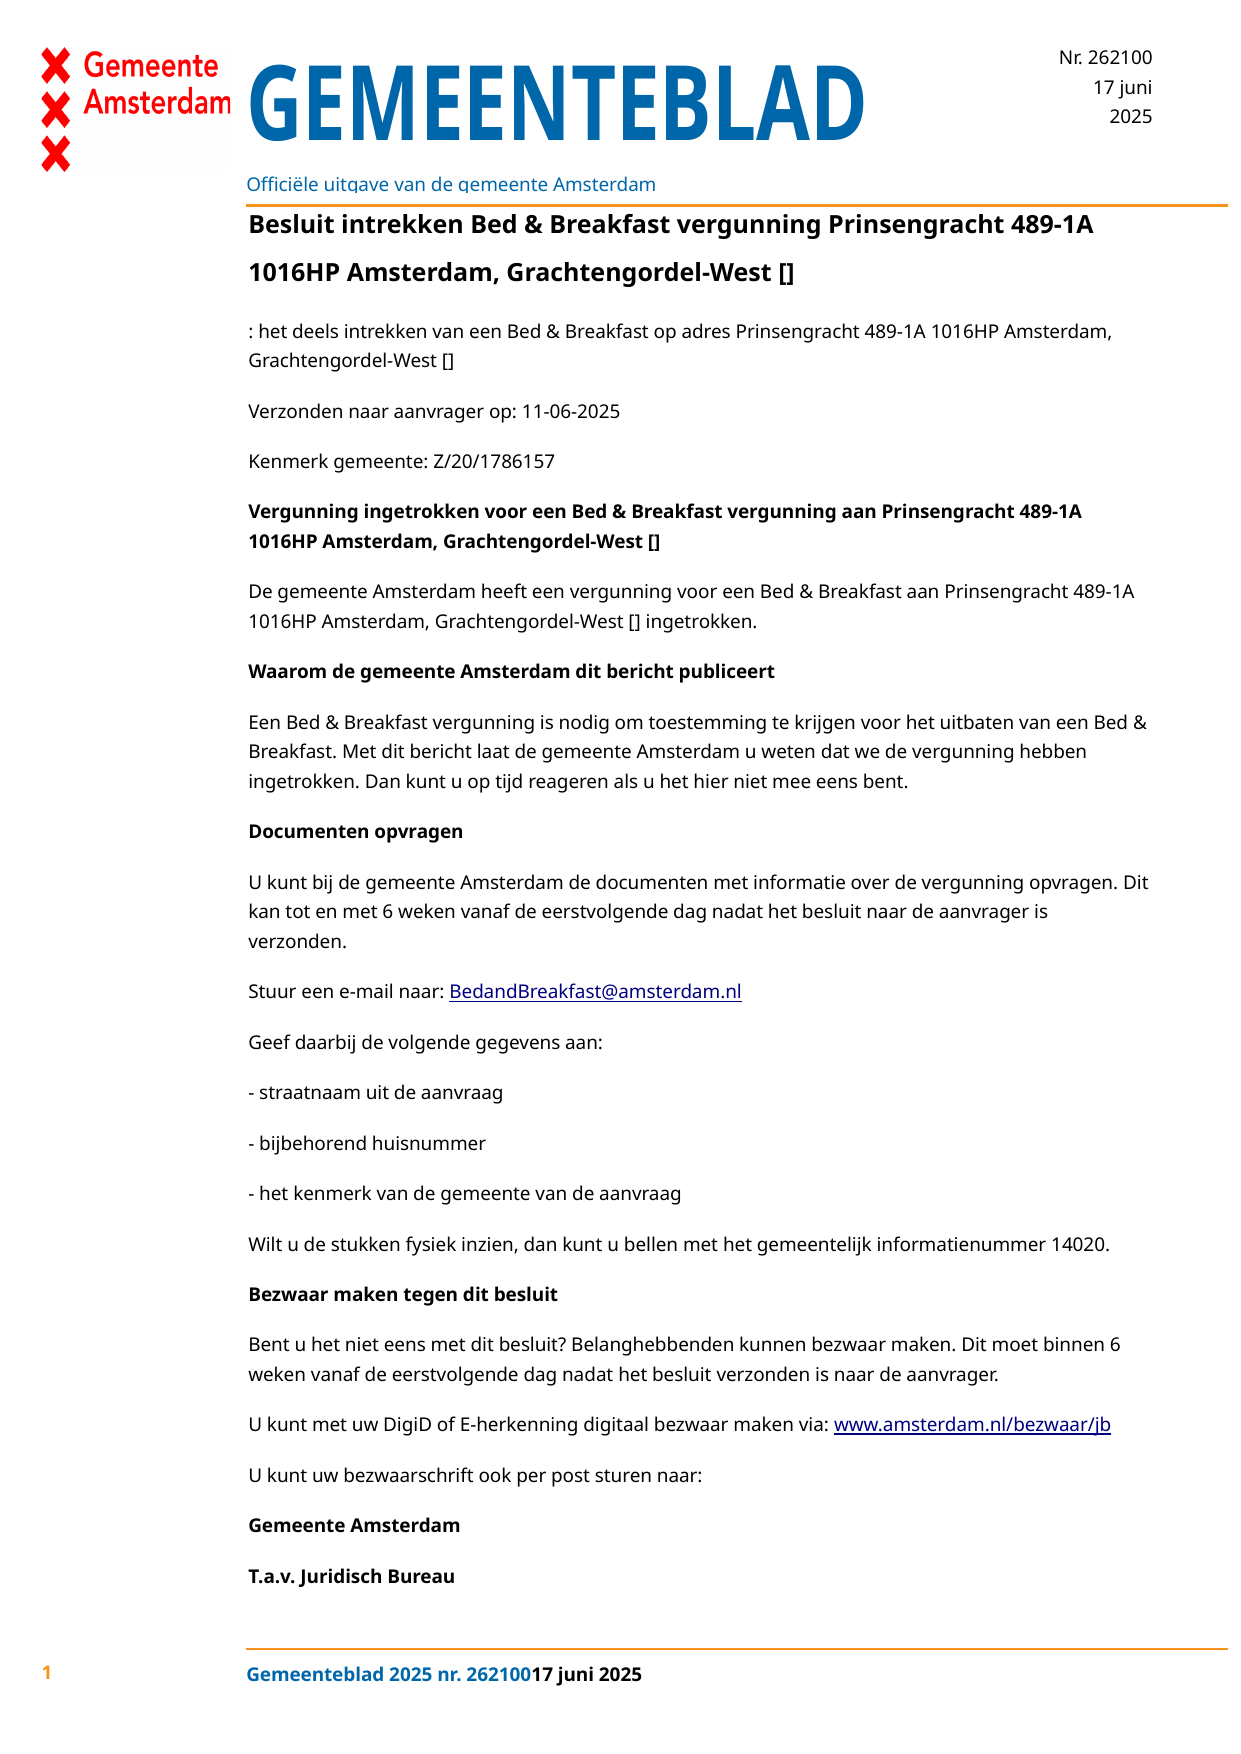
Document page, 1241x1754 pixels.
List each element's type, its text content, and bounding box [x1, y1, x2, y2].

text Bent u het niet eens met dit besluit? Belanghebbenden kunnen bezwaar maken. Dit moet binnen 6 weken vanaf de eerstvolgende dag nadat het besluit verzonden is naar de aanvrager. [248, 1332, 1152, 1387]
text Besluit intrekken Bed & Breakfast vergunning Prinsengracht 489-1A 1016HP Amsterdam, Grachtengordel-West [] [248, 207, 1152, 288]
text Kenmerk gemeente: Z/20/1786157 [248, 448, 1152, 474]
text Stuur een e-mail naar: BedandBreakfast@amsterdam.nl [248, 979, 1152, 1004]
text U kunt met uw DigiD of E-herkenning digitaal bezwaar maken via: www.amsterdam.nl/bezwaar/jb [248, 1412, 1152, 1437]
text Waarom de gemeente Amsterdam dit bericht publiceert [248, 659, 1152, 684]
text U kunt bij de gemeente Amsterdam de documenten met informatie over de vergunning opvragen. Dit kan tot en met 6 weken vanaf de eerstvolgende dag nadat het besluit naar de aanvrager is verzonden. [248, 869, 1152, 954]
text - het kenmerk van de gemeente van de aanvraag [248, 1180, 1152, 1206]
text Vergunning ingetrokken voor een Bed & Breakfast vergunning aan Prinsengracht 489-1A 1016HP Amsterdam, Grachtengordel-West [] [248, 499, 1152, 554]
text Verzonden naar aanvrager op: 11-06-2025 [248, 398, 1152, 424]
text Geef daarbij de volgende gegevens aan: [248, 1029, 1152, 1055]
text : het deels intrekken van een Bed & Breakfast op adres Prinsengracht 489-1A 1016HP Amsterdam, Grachtengordel-West [] [248, 318, 1152, 373]
text T.a.v. Juridisch Bureau [248, 1563, 1152, 1589]
text Wilt u de stukken fysiek inzien, dan kunt u bellen met het gemeentelijk informatienummer 14020. [248, 1231, 1152, 1257]
text - bijbehorend huisnummer [248, 1130, 1152, 1156]
text Documenten opvragen [248, 819, 1152, 844]
text De gemeente Amsterdam heeft een vergunning voor een Bed & Breakfast aan Prinsengracht 489-1A 1016HP Amsterdam, Grachtengordel-West [] ingetrokken. [248, 579, 1152, 634]
text Bezwaar maken tegen dit besluit [248, 1281, 1152, 1307]
text Een Bed & Breakfast vergunning is nodig om toestemming te krijgen voor het uitbaten van een Bed & Breakfast. Met dit bericht laat de gemeente Amsterdam u weten dat we de vergunning hebben ingetrokken. Dan kunt u op tijd reageren als u het hier niet mee eens bent. [248, 709, 1152, 794]
picture [41, 47, 231, 172]
text Gemeente Amsterdam [248, 1512, 1152, 1538]
text U kunt uw bezwaarschrift ook per post sturen naar: [248, 1462, 1152, 1488]
text - straatnaam uit de aanvraag [248, 1079, 1152, 1105]
